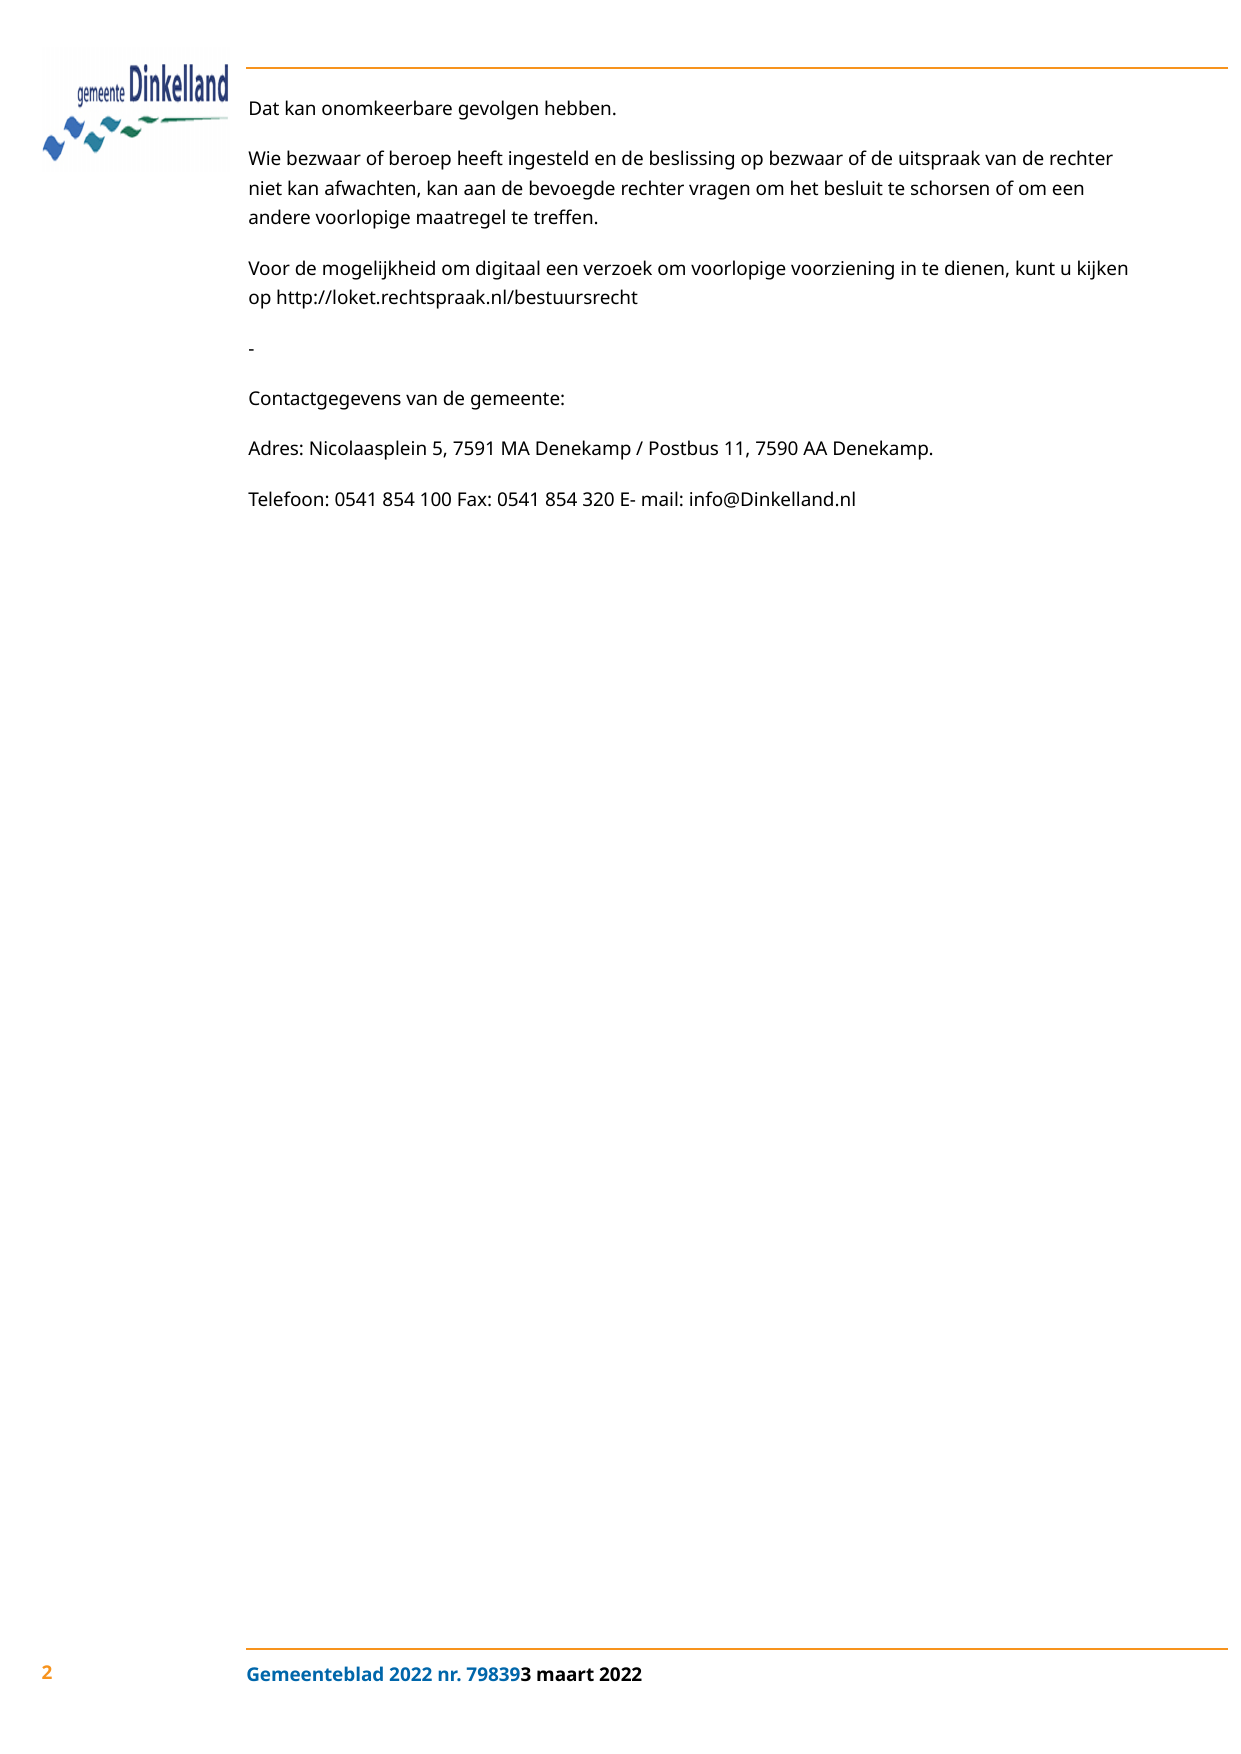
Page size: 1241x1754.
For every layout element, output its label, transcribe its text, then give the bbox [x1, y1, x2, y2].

text - [248, 335, 1152, 361]
text Voor de mogelijkheid om digitaal een verzoek om voorlopige voorziening in te dienen, kunt u kijken op http://loket.rechtspraak.nl/bestuursrecht [248, 255, 1152, 310]
text Adres: Nicolaasplein 5, 7591 MA Denekamp / Postbus 11, 7590 AA Denekamp. [248, 436, 1152, 461]
text Wie bezwaar of beroep heeft ingesteld en de beslissing op bezwaar of de uitspraak van de rechter niet kan afwachten, kan aan de bevoegde rechter vragen om het besluit te schorsen of om een andere voorlopige maatregel te treffen. [248, 145, 1152, 230]
text Contactgegevens van de gemeente: [248, 385, 1152, 411]
text Dat kan onomkeerbare gevolgen hebben. [248, 95, 1152, 121]
picture [41, 47, 231, 172]
text Telefoon: 0541 854 100 Fax: 0541 854 320 E- mail: info@Dinkelland.nl [248, 486, 1152, 512]
